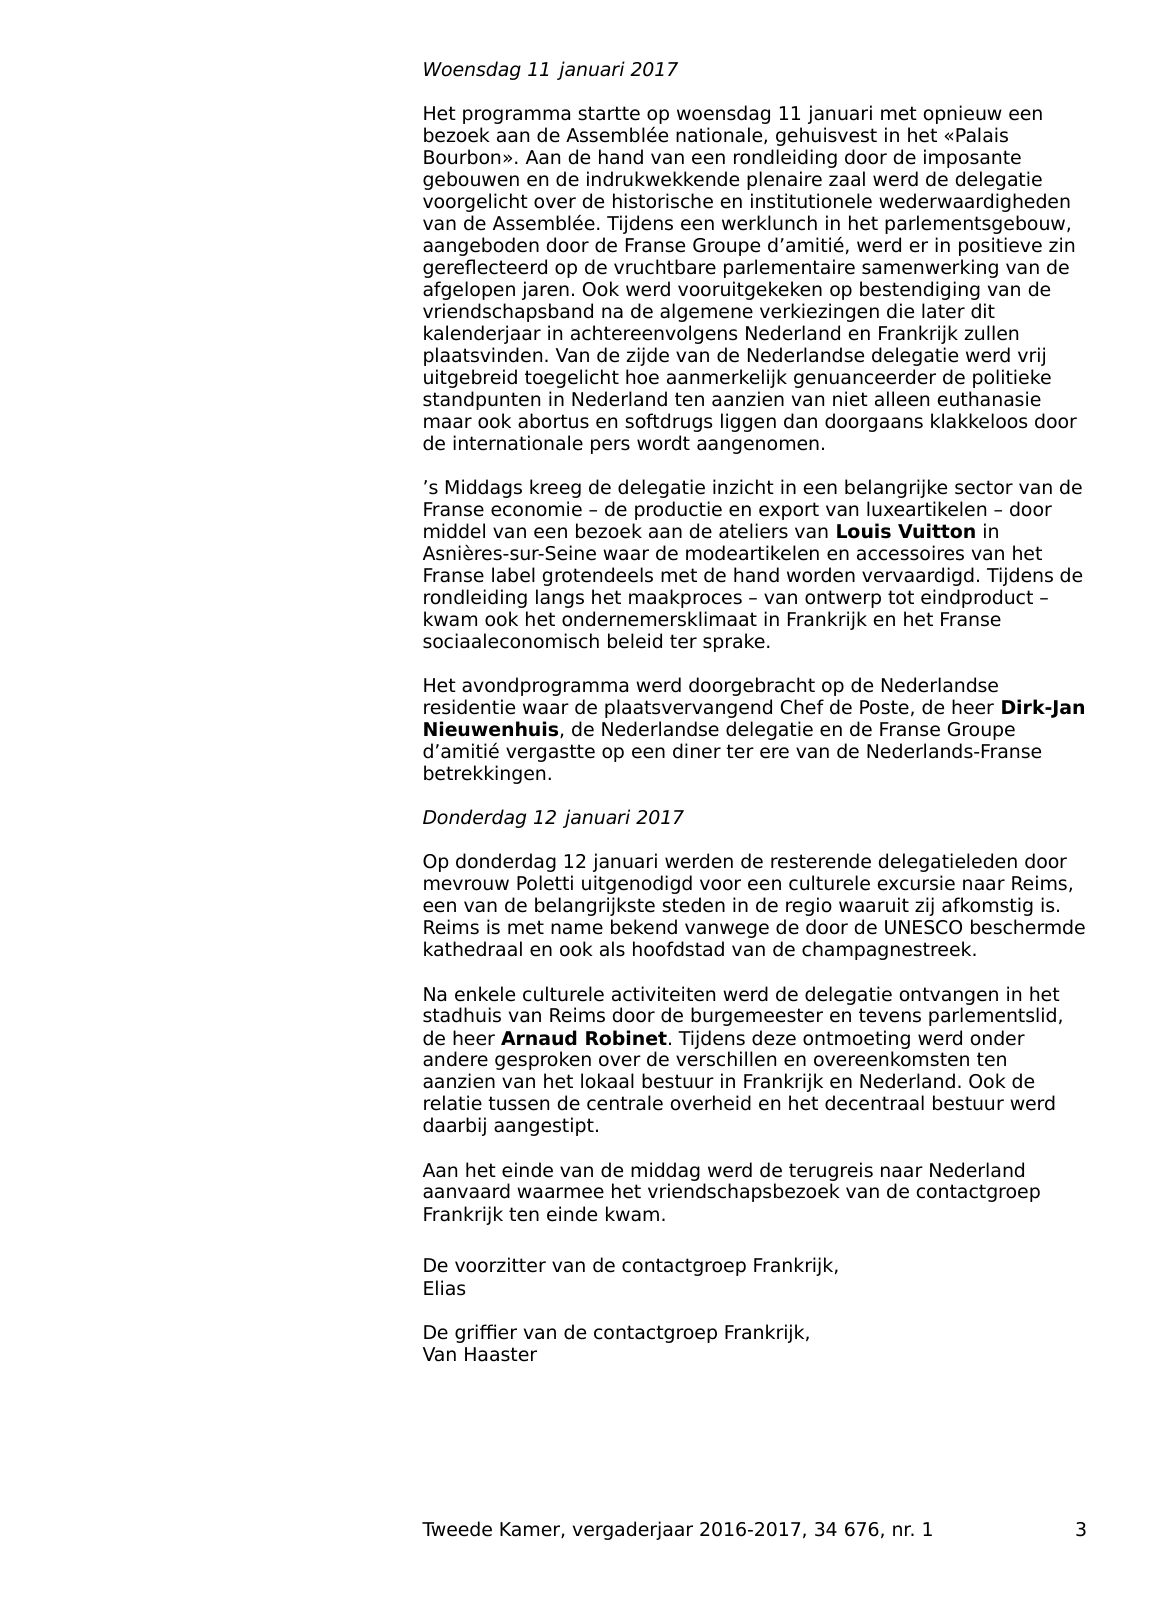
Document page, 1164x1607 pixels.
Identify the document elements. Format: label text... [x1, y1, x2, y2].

subtitle Woensdag 11 januari 2017 [422, 59, 1087, 81]
text De griffier van de contactgroep Frankrijk, Van Haaster [422, 1322, 1087, 1366]
text ’s Middags kreeg de delegatie inzicht in een belangrijke sector van de Franse economie – de productie en export van luxeartikelen – door middel van een bezoek aan de ateliers van Louis Vuitton in Asnières-sur-Seine waar de modeartikelen en accessoires van het Franse label grotendeels met de hand worden vervaardigd. Tijdens de rondleiding langs het maakproces – van ontwerp tot eindproduct – kwam ook het ondernemersklimaat in Frankrijk en het Franse sociaaleconomisch beleid ter sprake. [422, 477, 1087, 653]
text Na enkele culturele activiteiten werd de delegatie ontvangen in het stadhuis van Reims door de burgemeester en tevens parlementslid, de heer Arnaud Robinet. Tijdens deze ontmoeting werd onder andere gesproken over de verschillen en overeenkomsten ten aanzien van het lokaal bestuur in Frankrijk en Nederland. Ook de relatie tussen de centrale overheid en het decentraal bestuur werd daarbij aangestipt. [422, 983, 1087, 1137]
text Aan het einde van de middag werd de terugreis naar Nederland aanvaard waarmee het vriendschapsbezoek van de contactgroep Frankrijk ten einde kwam. [422, 1159, 1087, 1225]
text De voorzitter van de contactgroep Frankrijk, Elias [422, 1255, 1087, 1299]
subtitle Donderdag 12 januari 2017 [422, 807, 1087, 829]
text Het avondprogramma werd doorgebracht op de Nederlandse residentie waar de plaatsvervangend Chef de Poste, de heer Dirk-Jan Nieuwenhuis, de Nederlandse delegatie en de Franse Groupe d’amitié vergastte op een diner ter ere van de Nederlands-Franse betrekkingen. [422, 675, 1087, 785]
text Het programma startte op woensdag 11 januari met opnieuw een bezoek aan de Assemblée nationale, gehuisvest in het «Palais Bourbon». Aan de hand van een rondleiding door de imposante gebouwen en de indrukwekkende plenaire zaal werd de delegatie voorgelicht over de historische en institutionele wederwaardigheden van de Assemblée. Tijdens een werklunch in het parlementsgebouw, aangeboden door de Franse Groupe d’amitié, werd er in positieve zin gereflecteerd op de vruchtbare parlementaire samenwerking van de afgelopen jaren. Ook werd vooruitgekeken op bestendiging van de vriendschapsband na de algemene verkiezingen die later dit kalenderjaar in achtereenvolgens Nederland en Frankrijk zullen plaatsvinden. Van de zijde van de Nederlandse delegatie werd vrij uitgebreid toegelicht hoe aanmerkelijk genuanceerder de politieke standpunten in Nederland ten aanzien van niet alleen euthanasie maar ook abortus en softdrugs liggen dan doorgaans klakkeloos door de internationale pers wordt aangenomen. [422, 103, 1087, 455]
text Op donderdag 12 januari werden de resterende delegatieleden door mevrouw Poletti uitgenodigd voor een culturele excursie naar Reims, een van de belangrijkste steden in de regio waaruit zij afkomstig is. Reims is met name bekend vanwege de door de UNESCO beschermde kathedraal en ook als hoofdstad van de champagnestreek. [422, 851, 1087, 961]
